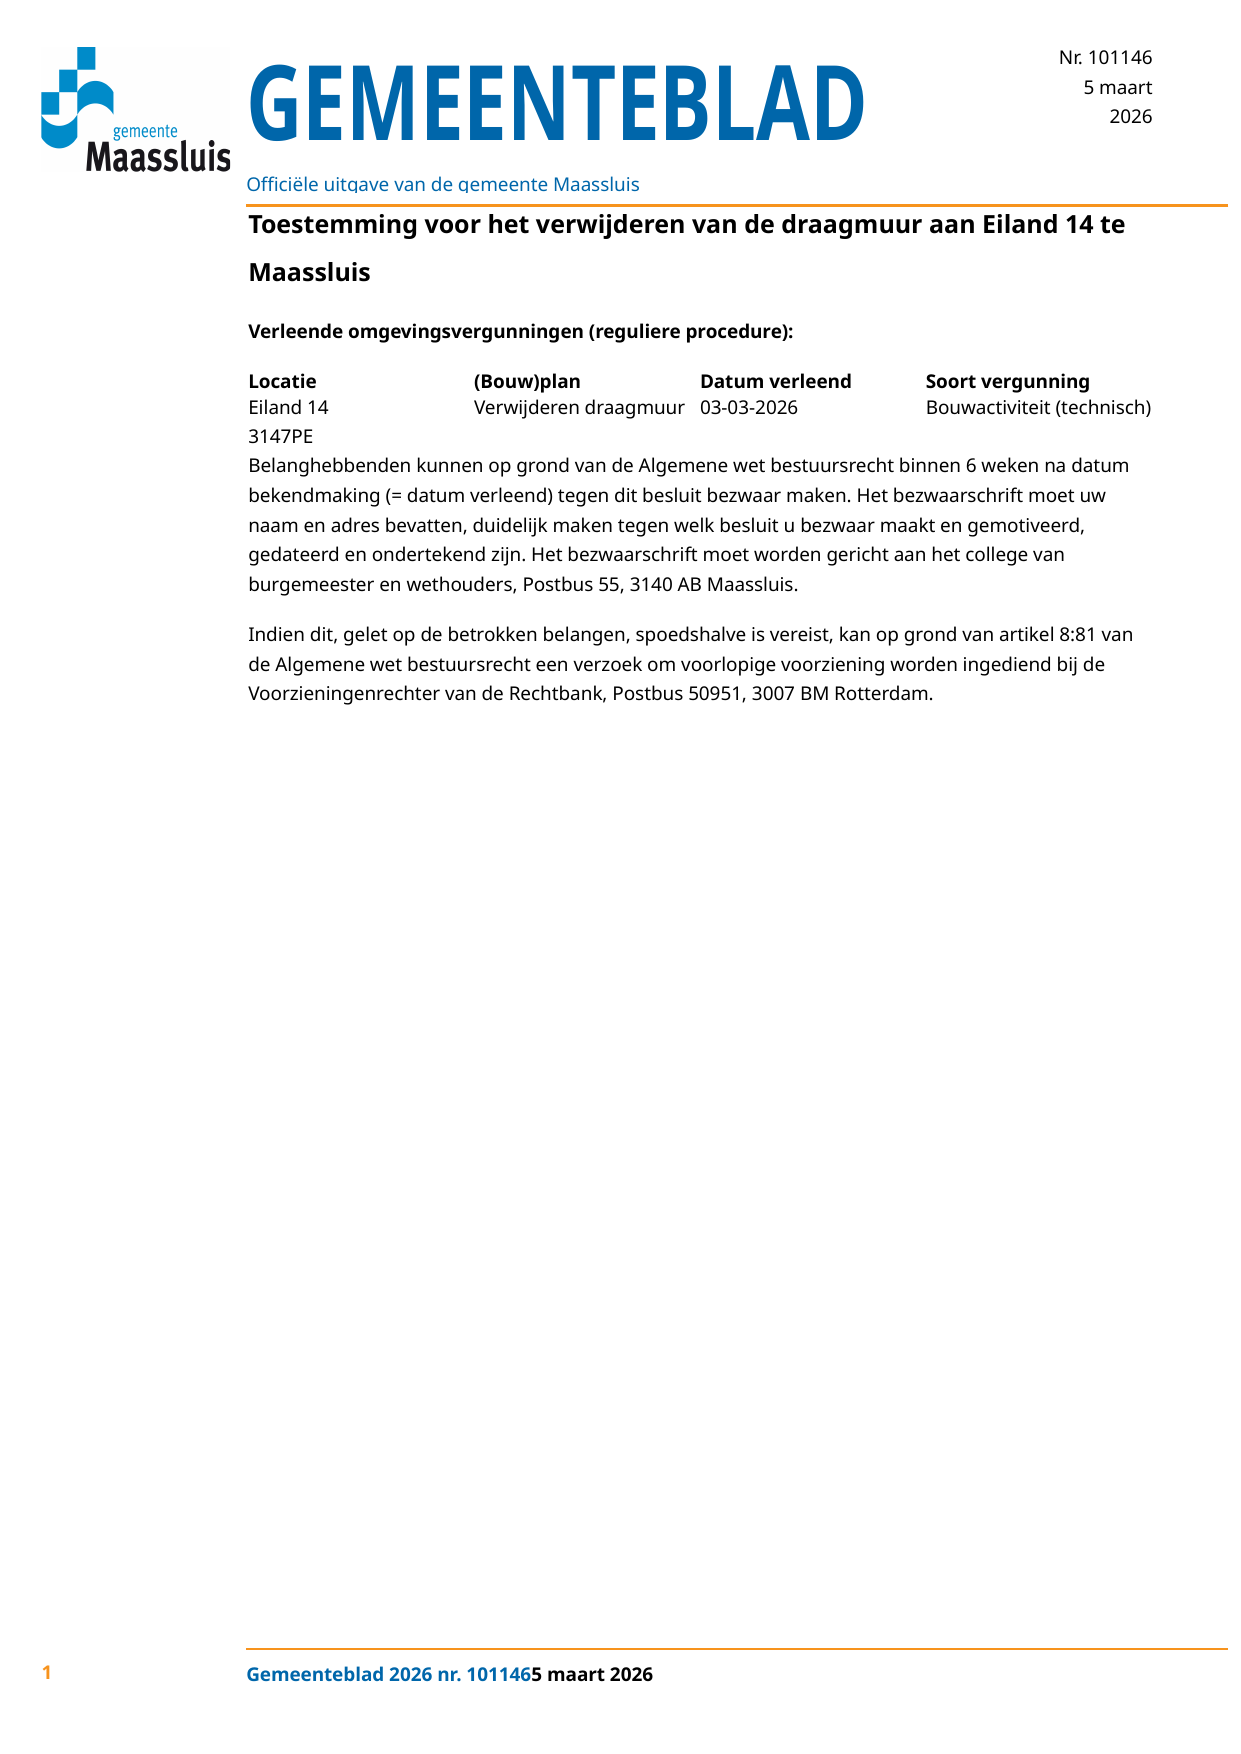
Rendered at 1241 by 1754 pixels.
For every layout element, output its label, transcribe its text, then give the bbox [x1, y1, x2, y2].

table_header Datum verleend [700, 369, 926, 394]
text Belanghebbenden kunnen op grond van de Algemene wet bestuursrecht binnen 6 weken na datum bekendmaking (= datum verleend) tegen dit besluit bezwaar maken. Het bezwaarschrift moet uw naam en adres bevatten, duidelijk maken tegen welk besluit u bezwaar maakt en gemotiveerd, gedateerd en ondertekend zijn. Het bezwaarschrift moet worden gericht aan het college van burgemeester en wethouders, Postbus 55, 3140 AB Maassluis. [248, 453, 1152, 597]
table_cell Verwijderen draagmuur [474, 394, 700, 449]
table_cell Bouwactiviteit (technisch) [926, 394, 1152, 449]
text Verleende omgevingsvergunningen (reguliere procedure): [248, 318, 1152, 344]
table_cell 03-03-2026 [700, 394, 926, 449]
table_header Locatie [248, 369, 474, 394]
table_header Soort vergunning [926, 369, 1152, 394]
table_cell Eiland 14 3147PE [248, 394, 474, 449]
text Toestemming voor het verwijderen van de draagmuur aan Eiland 14 te Maassluis [248, 207, 1152, 288]
picture [41, 47, 231, 172]
picture [41, 47, 77, 92]
text Indien dit, gelet op de betrokken belangen, spoedshalve is vereist, kan op grond van artikel 8:81 van de Algemene wet bestuursrecht een verzoek om voorlopige voorziening worden ingediend bij de Voorzieningenrechter van de Rechtbank, Postbus 50951, 3007 BM Rotterdam. [248, 621, 1152, 706]
table_header (Bouw)plan [474, 369, 700, 394]
